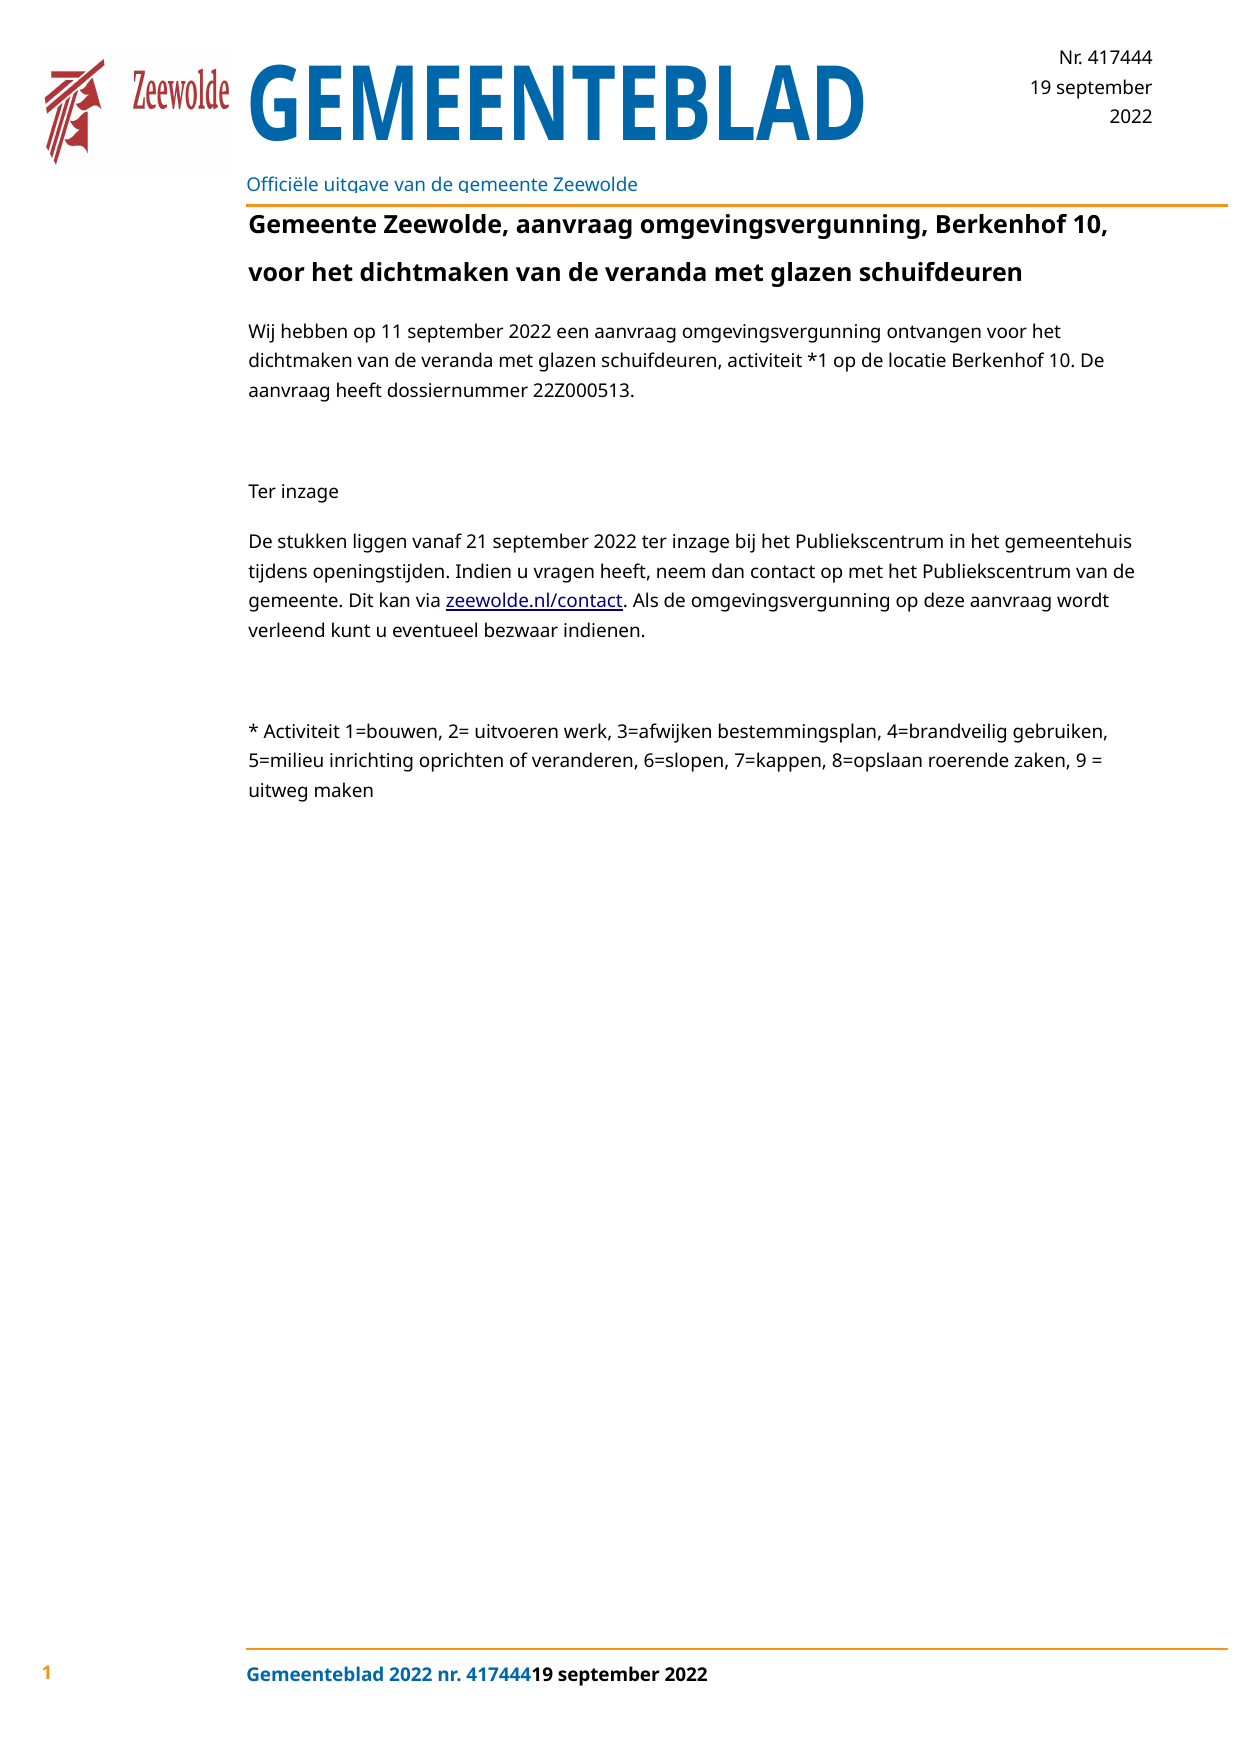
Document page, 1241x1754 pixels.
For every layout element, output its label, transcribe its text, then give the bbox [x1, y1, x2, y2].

text * Activiteit 1=bouwen, 2= uitvoeren werk, 3=afwijken bestemmingsplan, 4=brandveilig gebruiken, 5=milieu inrichting oprichten of veranderen, 6=slopen, 7=kappen, 8=opslaan roerende zaken, 9 = uitweg maken [248, 718, 1152, 803]
text Gemeente Zeewolde, aanvraag omgevingsvergunning, Berkenhof 10, voor het dichtmaken van de veranda met glazen schuifdeuren [248, 207, 1152, 288]
text Ter inzage [248, 478, 1152, 504]
text Wij hebben op 11 september 2022 een aanvraag omgevingsvergunning ontvangen voor het dichtmaken van de veranda met glazen schuifdeuren, activiteit *1 op de locatie Berkenhof 10. De aanvraag heeft dossiernummer 22Z000513. [248, 318, 1152, 403]
picture [41, 47, 231, 172]
text De stukken liggen vanaf 21 september 2022 ter inzage bij het Publiekscentrum in het gemeentehuis tijdens openingstijden. Indien u vragen heeft, neem dan contact op met het Publiekscentrum van de gemeente. Dit kan via zeewolde.nl/contact. Als de omgevingsvergunning op deze aanvraag wordt verleend kunt u eventueel bezwaar indienen. [248, 528, 1152, 643]
